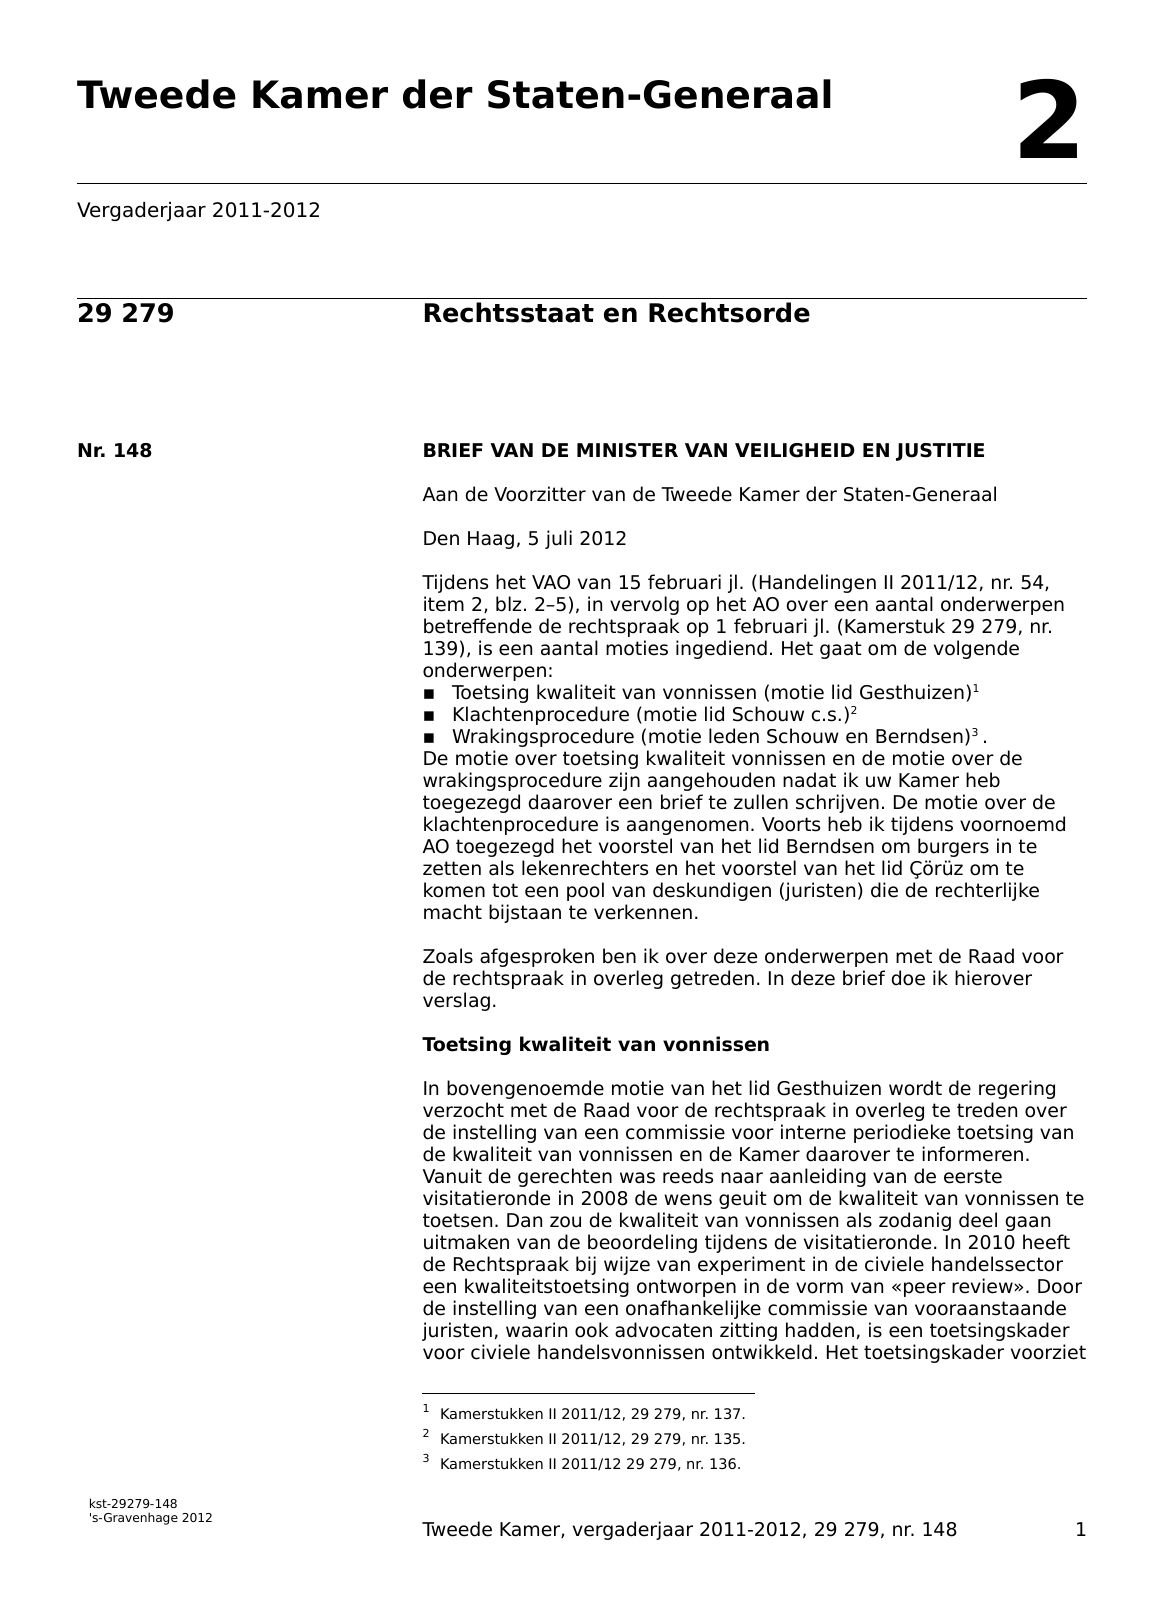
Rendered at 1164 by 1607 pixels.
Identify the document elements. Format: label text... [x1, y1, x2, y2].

text ▪ Wrakingsprocedure (motie leden Schouw en Berndsen). [422, 726, 1087, 748]
table_header Tweede Kamer der Staten-Generaal [77, 59, 886, 183]
text Aan de Voorzitter van de Tweede Kamer der Staten-Generaal [422, 484, 1087, 506]
subtitle Nr. 148 BRIEF VAN DE MINISTER VAN VEILIGHEID EN JUSTITIE [77, 440, 1087, 462]
subtitle 29 279 Rechtsstaat en Rechtsorde [77, 299, 1087, 329]
text Kamerstukken II 2011/12, 29 279, nr. 135. [422, 1427, 1087, 1449]
text Den Haag, 5 juli 2012 [422, 528, 1087, 550]
text kst-29279-148 [88, 1497, 323, 1511]
text De motie over toetsing kwaliteit vonnissen en de motie over de wrakingsprocedure zijn aangehouden nadat ik uw Kamer heb toegezegd daarover een brief te zullen schrijven. De motie over de klachtenprocedure is aangenomen. Voorts heb ik tijdens voornoemd AO toegezegd het voorstel van het lid Berndsen om burgers in te zetten als lekenrechters en het voorstel van het lid Çörüz om te komen tot een pool van deskundigen (juristen) die de rechterlijke macht bijstaan te verkennen. [422, 748, 1087, 924]
text Kamerstukken II 2011/12 29 279, nr. 136. [422, 1452, 1087, 1474]
text 's-Gravenhage 2012 [88, 1511, 323, 1525]
text Kamerstukken II 2011/12, 29 279, nr. 137. [422, 1402, 1087, 1424]
table_cell Vergaderjaar 2011-2012 [77, 184, 1087, 298]
text Zoals afgesproken ben ik over deze onderwerpen met de Raad voor de rechtspraak in overleg getreden. In deze brief doe ik hierover verslag. [422, 946, 1087, 1012]
text ▪ Toetsing kwaliteit van vonnissen (motie lid Gesthuizen) [422, 682, 1087, 704]
text ▪ Klachtenprocedure (motie lid Schouw c.s.) [422, 704, 1087, 726]
text Tijdens het VAO van 15 februari jl. (Handelingen II 2011/12, nr. 54, item 2, blz. 2–5), in vervolg op het AO over een aantal onderwerpen betreffende de rechtspraak op 1 februari jl. (Kamerstuk 29 279, nr. 139), is een aantal moties ingediend. Het gaat om de volgende onderwerpen: [422, 572, 1087, 682]
text Vanuit de gerechten was reeds naar aanleiding van de eerste visitatieronde in 2008 de wens geuit om de kwaliteit van vonnissen te toetsen. Dan zou de kwaliteit van vonnissen als zodanig deel gaan uitmaken van de beoordeling tijdens de visitatieronde. In 2010 heeft de Rechtspraak bij wijze van experiment in de civiele handelssector een kwaliteitstoetsing ontworpen in de vorm van «peer review». Door de instelling van een onafhankelijke commissie van vooraanstaande juristen, waarin ook advocaten zitting hadden, is een toetsingskader voor civiele handelsvonnissen ontwikkeld. Het toetsingskader voorziet [422, 1166, 1087, 1364]
text In bovengenoemde motie van het lid Gesthuizen wordt de regering verzocht met de Raad voor de rechtspraak in overleg te treden over de instelling van een commissie voor interne periodieke toetsing van de kwaliteit van vonnissen en de Kamer daarover te informeren. [422, 1078, 1087, 1166]
subtitle Toetsing kwaliteit van vonnissen [422, 1034, 1087, 1056]
table_header 2 [886, 59, 1087, 183]
